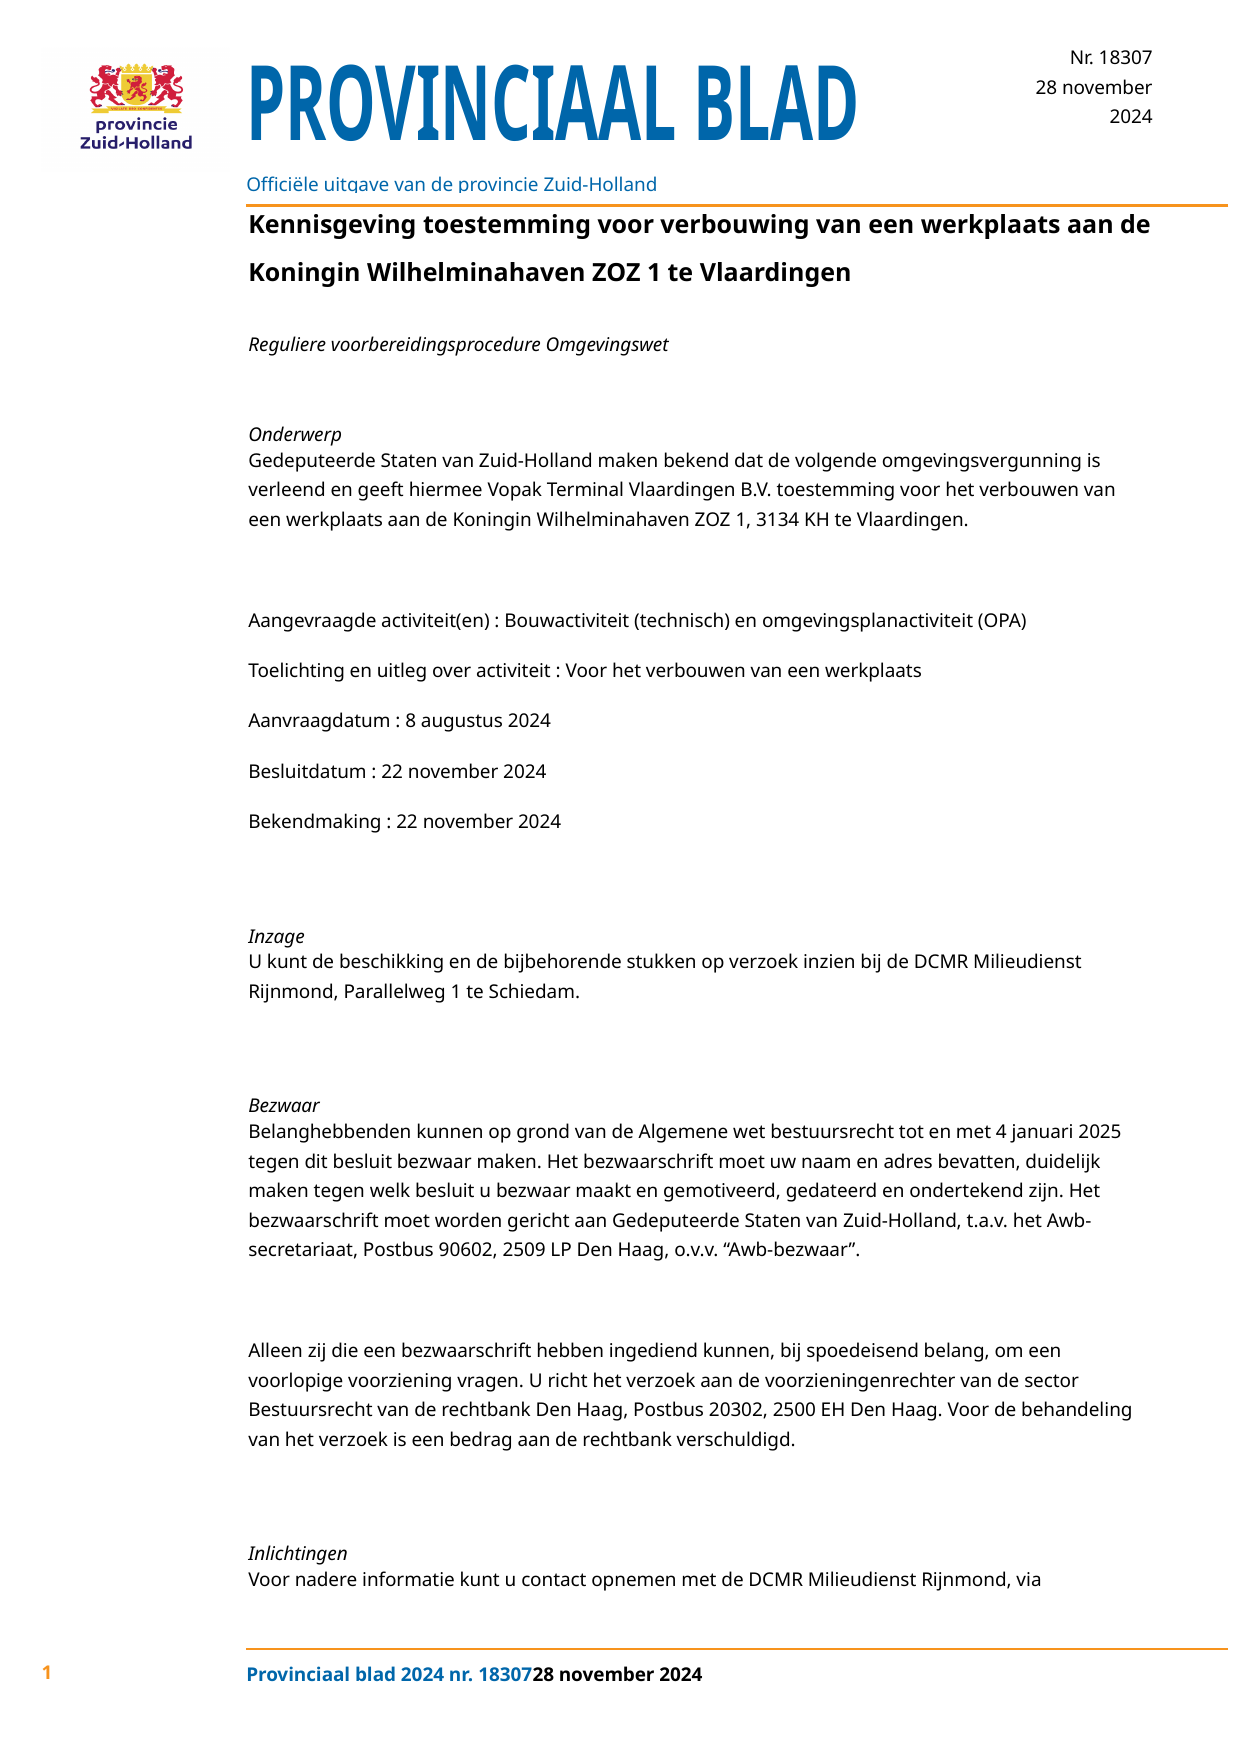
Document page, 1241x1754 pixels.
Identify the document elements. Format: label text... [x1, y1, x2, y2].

text Toelichting en uitleg over activiteit : Voor het verbouwen van een werkplaats [248, 657, 1152, 683]
text Besluitdatum : 22 november 2024 [248, 758, 1152, 784]
text U kunt de beschikking en de bijbehorende stukken op verzoek inzien bij de DCMR Milieudienst Rijnmond, Parallelweg 1 te Schiedam. [248, 949, 1152, 1004]
text Reguliere voorbereidingsprocedure Omgevingswet [248, 331, 1152, 357]
text Kennisgeving toestemming voor verbouwing van een werkplaats aan de Koningin Wilhelminahaven ZOZ 1 te Vlaardingen [248, 207, 1152, 288]
text Belanghebbenden kunnen op grond van de Algemene wet bestuursrecht tot en met 4 januari 2025 tegen dit besluit bezwaar maken. Het bezwaarschrift moet uw naam en adres bevatten, duidelijk maken tegen welk besluit u bezwaar maakt en gemotiveerd, gedateerd en ondertekend zijn. Het bezwaarschrift moet worden gericht aan Gedeputeerde Staten van Zuid-Holland, t.a.v. het Awb-secretariaat, Postbus 90602, 2509 LP Den Haag, o.v.v. “Awb-bezwaar”. [248, 1118, 1152, 1262]
text Gedeputeerde Staten van Zuid-Holland maken bekend dat de volgende omgevingsvergunning is verleend en geeft hiermee Vopak Terminal Vlaardingen B.V. toestemming voor het verbouwen van een werkplaats aan de Koningin Wilhelminahaven ZOZ 1, 3134 KH te Vlaardingen. [248, 447, 1152, 532]
text Inlichtingen [248, 1541, 1152, 1566]
text Onderwerp [248, 421, 1152, 447]
text Inzage [248, 923, 1152, 949]
text Alleen zij die een bezwaarschrift hebben ingediend kunnen, bij spoedeisend belang, om een voorlopige voorziening vragen. U richt het verzoek aan de voorzieningenrechter van de sector Bestuursrecht van de rechtbank Den Haag, Postbus 20302, 2500 EH Den Haag. Voor de behandeling van het verzoek is een bedrag aan de rechtbank verschuldigd. [248, 1337, 1152, 1452]
text Bekendmaking : 22 november 2024 [248, 808, 1152, 834]
text Bezwaar [248, 1093, 1152, 1118]
text Voor nadere informatie kunt u contact opnemen met de DCMR Milieudienst Rijnmond, via [248, 1566, 1152, 1592]
text Aanvraagdatum : 8 augustus 2024 [248, 708, 1152, 733]
picture [41, 47, 231, 172]
text Aangevraagde activiteit(en) : Bouwactiviteit (technisch) en omgevingsplanactiviteit (OPA) [248, 607, 1152, 633]
